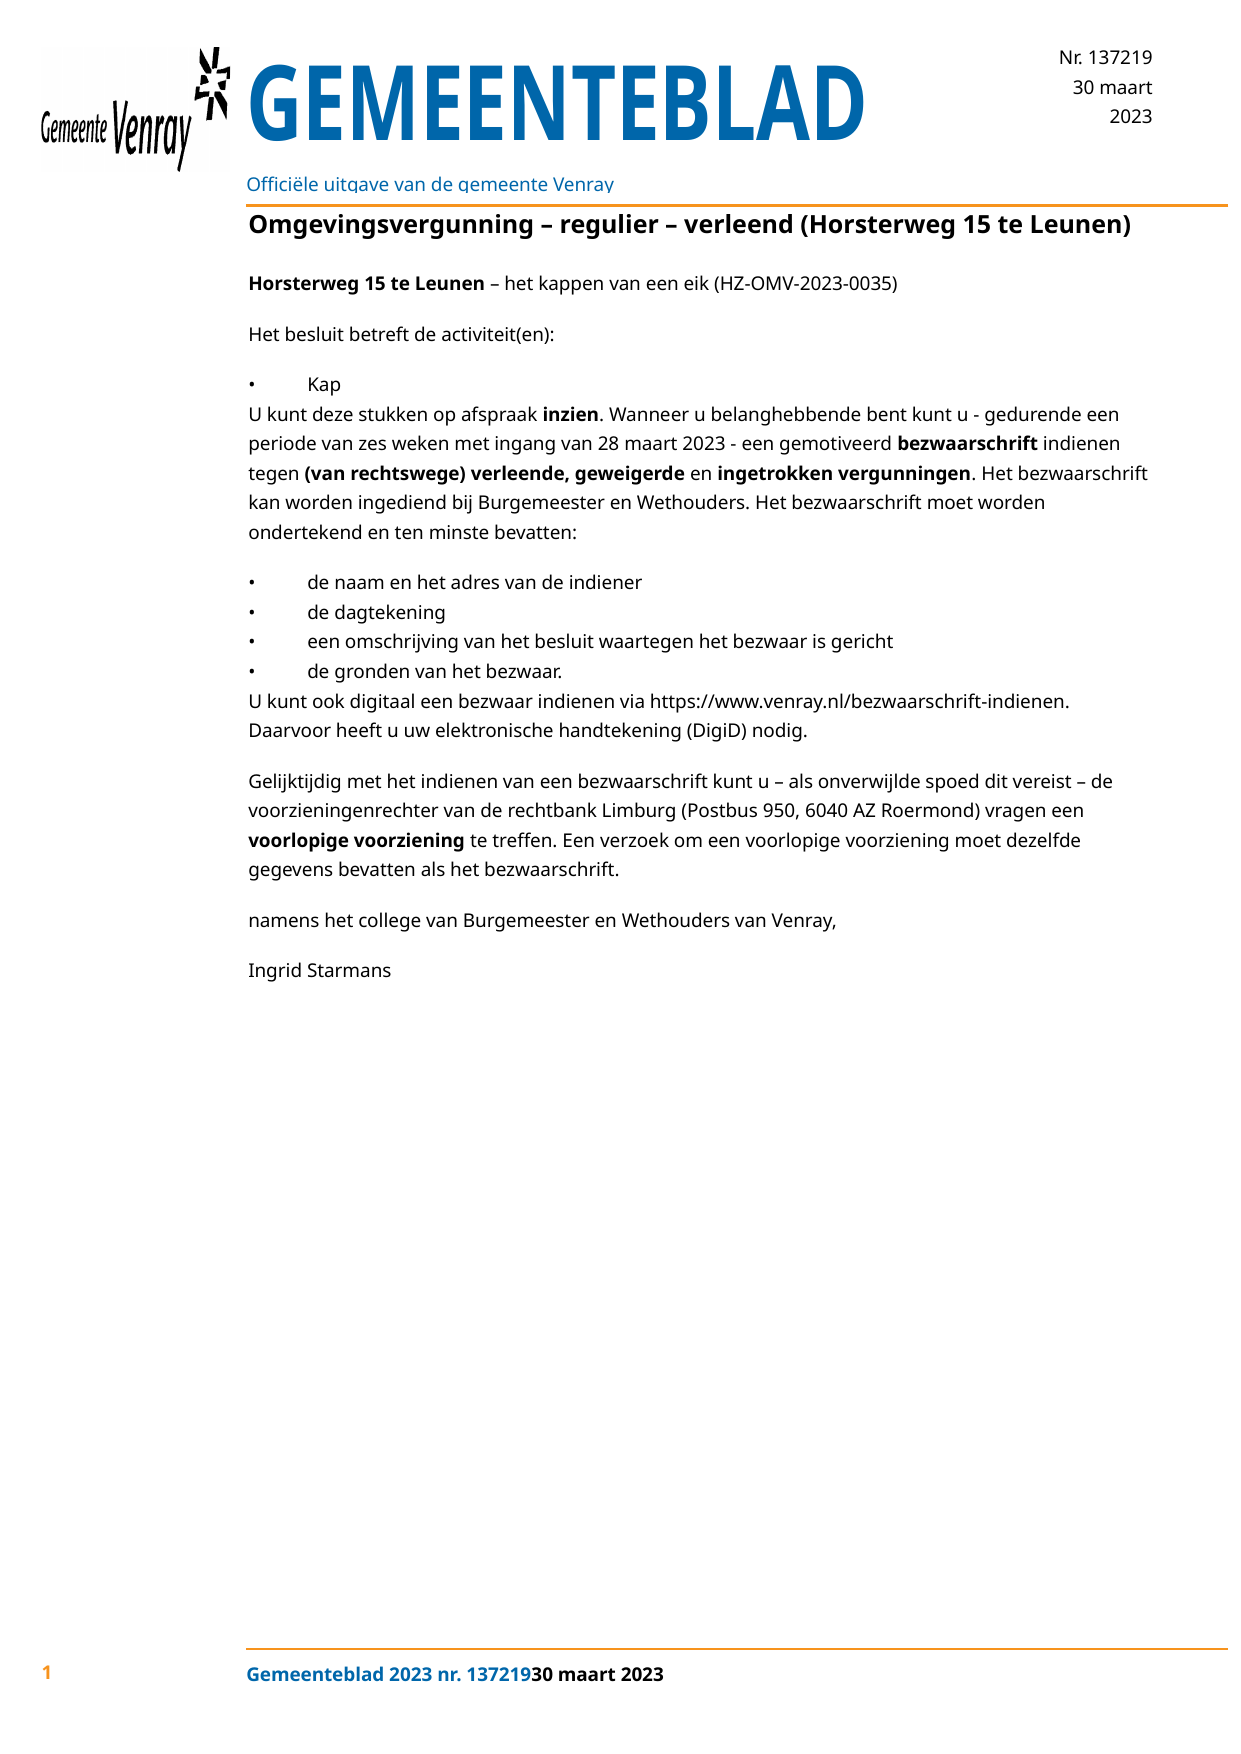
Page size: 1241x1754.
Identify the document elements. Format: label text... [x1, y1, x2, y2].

text Gelijktijdig met het indienen van een bezwaarschrift kunt u – als onverwijlde spoed dit vereist – de voorzieningenrechter van de rechtbank Limburg (Postbus 950, 6040 AZ Roermond) vragen een voorlopige voorziening te treffen. Een verzoek om een voorlopige voorziening moet dezelfde gegevens bevatten als het bezwaarschrift. [248, 768, 1152, 882]
text U kunt ook digitaal een bezwaar indienen via https://www.venray.nl/bezwaarschrift-indienen. Daarvoor heeft u uw elektronische handtekening (DigiD) nodig. [248, 688, 1152, 743]
text Horsterweg 15 te Leunen – het kappen van een eik (HZ-OMV-2023-0035) [248, 270, 1152, 296]
text Omgevingsvergunning – regulier – verleend (Horsterweg 15 te Leunen) [248, 207, 1152, 241]
list de naam en het adres van de indiener [248, 569, 1152, 595]
list een omschrijving van het besluit waartegen het bezwaar is gericht [248, 629, 1152, 654]
text Het besluit betreft de activiteit(en): [248, 321, 1152, 346]
text U kunt deze stukken op afspraak inzien. Wanneer u belanghebbende bent kunt u - gedurende een periode van zes weken met ingang van 28 maart 2023 - een gemotiveerd bezwaarschrift indienen tegen (van rechtswege) verleende, geweigerde en ingetrokken vergunningen. Het bezwaarschrift kan worden ingediend bij Burgemeester en Wethouders. Het bezwaarschrift moet worden ondertekend en ten minste bevatten: [248, 401, 1152, 545]
list de dagtekening [248, 599, 1152, 625]
list de gronden van het bezwaar. [248, 658, 1152, 684]
list Kap [248, 371, 1152, 397]
picture [41, 47, 231, 172]
text namens het college van Burgemeester en Wethouders van Venray, [248, 907, 1152, 933]
text Ingrid Starmans [248, 957, 1152, 983]
